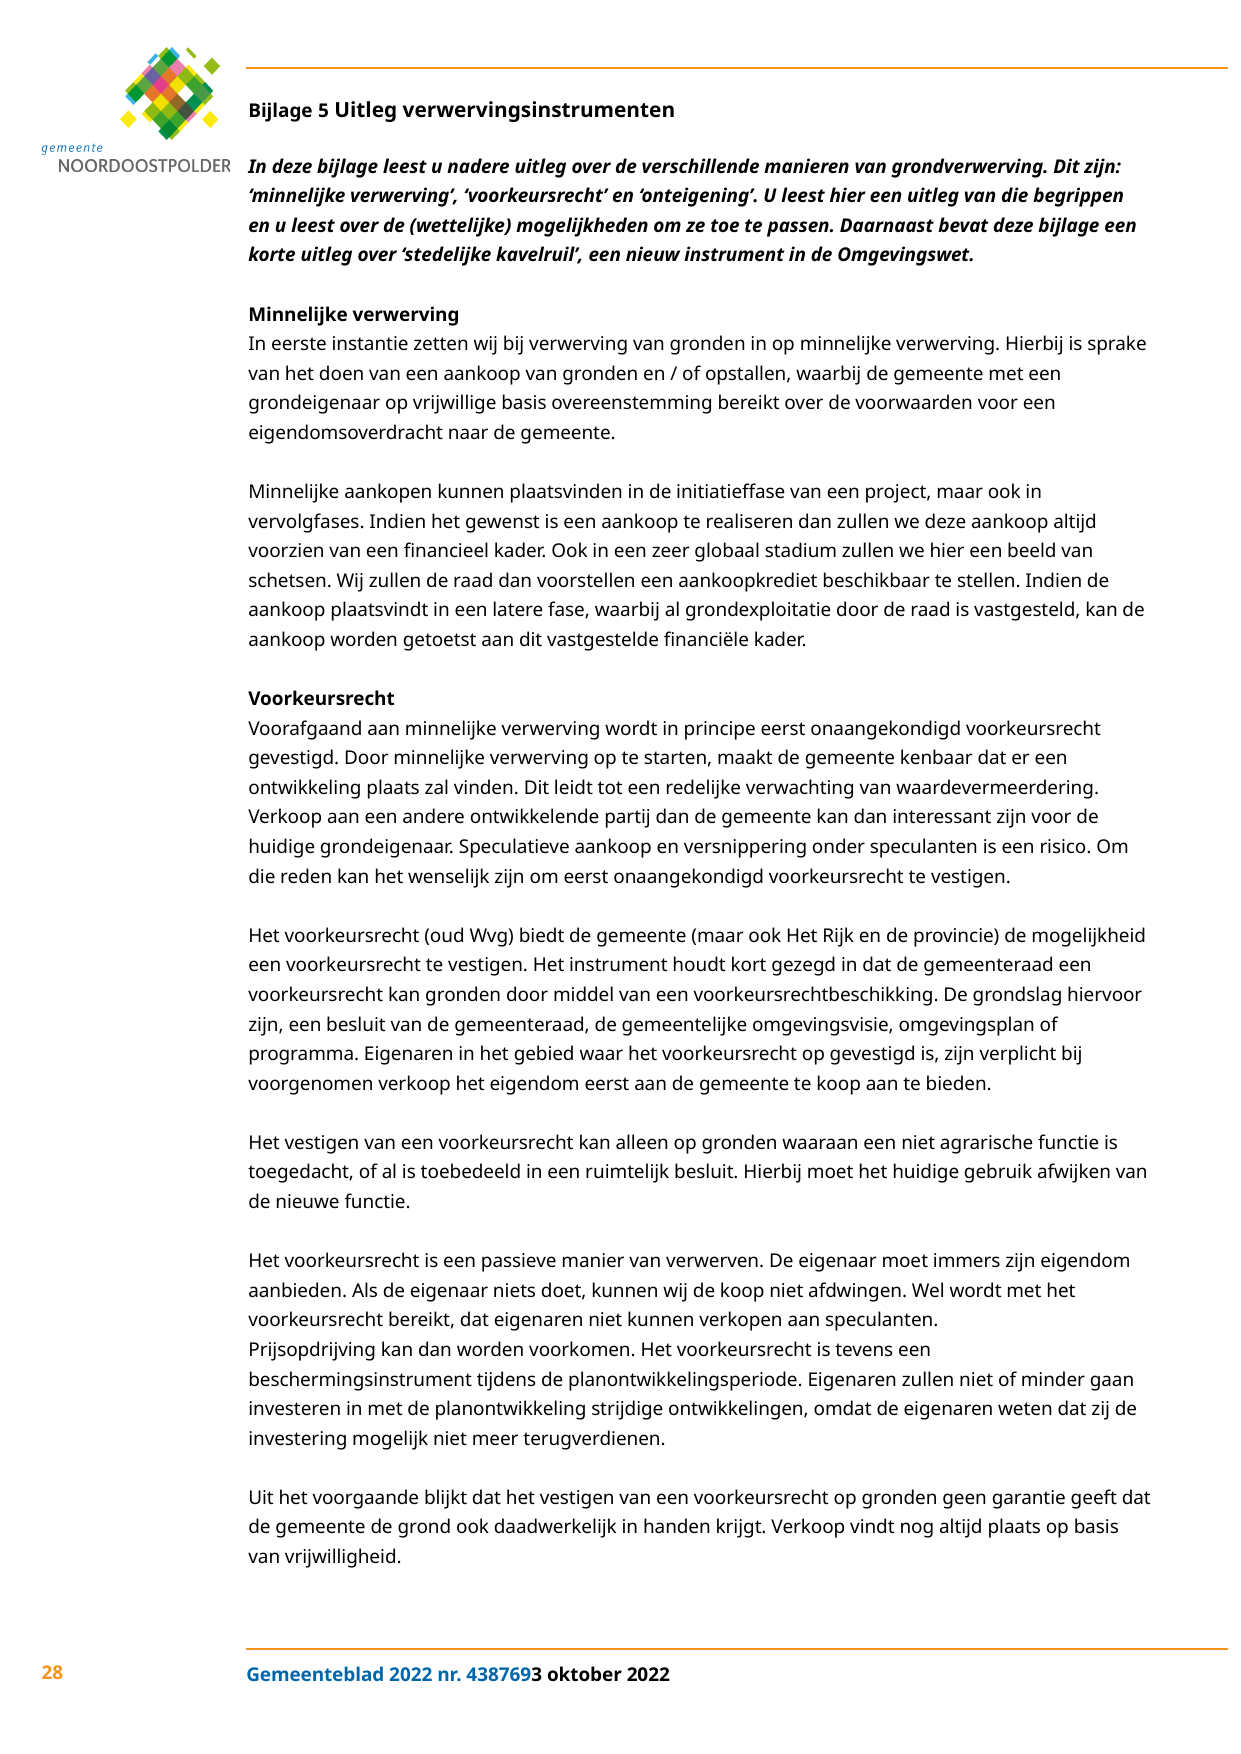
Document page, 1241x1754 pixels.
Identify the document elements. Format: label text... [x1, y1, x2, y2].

text In deze bijlage leest u nadere uitleg over de verschillende manieren van grondverwerving. Dit zijn: ‘minnelijke verwerving’, ‘voorkeursrecht’ en ‘onteigening’. U leest hier een uitleg van die begrippen en u leest over de (wettelijke) mogelijkheden om ze toe te passen. Daarnaast bevat deze bijlage een korte uitleg over ‘stedelijke kavelruil’, een nieuw instrument in de Omgevingswet. [248, 153, 1152, 267]
text Het voorkeursrecht is een passieve manier van verwerven. De eigenaar moet immers zijn eigendom aanbieden. Als de eigenaar niets doet, kunnen wij de koop niet afdwingen. Wel wordt met het voorkeursrecht bereikt, dat eigenaren niet kunnen verkopen aan speculanten. [248, 1247, 1152, 1332]
text Minnelijke verwerving [248, 301, 1152, 327]
text Het voorkeursrecht (oud Wvg) biedt de gemeente (maar ook Het Rijk en de provincie) de mogelijkheid een voorkeursrecht te vestigen. Het instrument houdt kort gezegd in dat de gemeenteraad een voorkeursrecht kan gronden door middel van een voorkeursrechtbeschikking. De grondslag hiervoor zijn, een besluit van de gemeenteraad, de gemeentelijke omgevingsvisie, omgevingsplan of programma. Eigenaren in het gebied waar het voorkeursrecht op gevestigd is, zijn verplicht bij voorgenomen verkoop het eigendom eerst aan de gemeente te koop aan te bieden. [248, 922, 1152, 1096]
text Bijlage 5 Uitleg verwervingsinstrumenten [248, 95, 1152, 123]
text Het vestigen van een voorkeursrecht kan alleen op gronden waaraan een niet agrarische functie is toegedacht, of al is toebedeeld in een ruimtelijk besluit. Hierbij moet het huidige gebruik afwijken van de nieuwe functie. [248, 1129, 1152, 1214]
picture [41, 47, 231, 172]
text Voorkeursrecht [248, 685, 1152, 711]
text Minnelijke aankopen kunnen plaatsvinden in de initiatieffase van een project, maar ook in vervolgfases. Indien het gewenst is een aankoop te realiseren dan zullen we deze aankoop altijd voorzien van een financieel kader. Ook in een zeer globaal stadium zullen we hier een beeld van schetsen. Wij zullen de raad dan voorstellen een aankoopkrediet beschikbaar te stellen. Indien de aankoop plaatsvindt in een latere fase, waarbij al grondexploitatie door de raad is vastgesteld, kan de aankoop worden getoetst aan dit vastgestelde financiële kader. [248, 478, 1152, 652]
text Uit het voorgaande blijkt dat het vestigen van een voorkeursrecht op gronden geen garantie geeft dat de gemeente de grond ook daadwerkelijk in handen krijgt. Verkoop vindt nog altijd plaats op basis van vrijwilligheid. [248, 1484, 1152, 1569]
text In eerste instantie zetten wij bij verwerving van gronden in op minnelijke verwerving. Hierbij is sprake van het doen van een aankoop van gronden en / of opstallen, waarbij de gemeente met een grondeigenaar op vrijwillige basis overeenstemming bereikt over de voorwaarden voor een eigendomsoverdracht naar de gemeente. [248, 330, 1152, 445]
text Voorafgaand aan minnelijke verwerving wordt in principe eerst onaangekondigd voorkeursrecht gevestigd. Door minnelijke verwerving op te starten, maakt de gemeente kenbaar dat er een ontwikkeling plaats zal vinden. Dit leidt tot een redelijke verwachting van waardevermeerdering. Verkoop aan een andere ontwikkelende partij dan de gemeente kan dan interessant zijn voor de huidige grondeigenaar. Speculatieve aankoop en versnippering onder speculanten is een risico. Om die reden kan het wenselijk zijn om eerst onaangekondigd voorkeursrecht te vestigen. [248, 715, 1152, 889]
text Prijsopdrijving kan dan worden voorkomen. Het voorkeursrecht is tevens een beschermingsinstrument tijdens de planontwikkelingsperiode. Eigenaren zullen niet of minder gaan investeren in met de planontwikkeling strijdige ontwikkelingen, omdat de eigenaren weten dat zij de investering mogelijk niet meer terugverdienen. [248, 1336, 1152, 1451]
